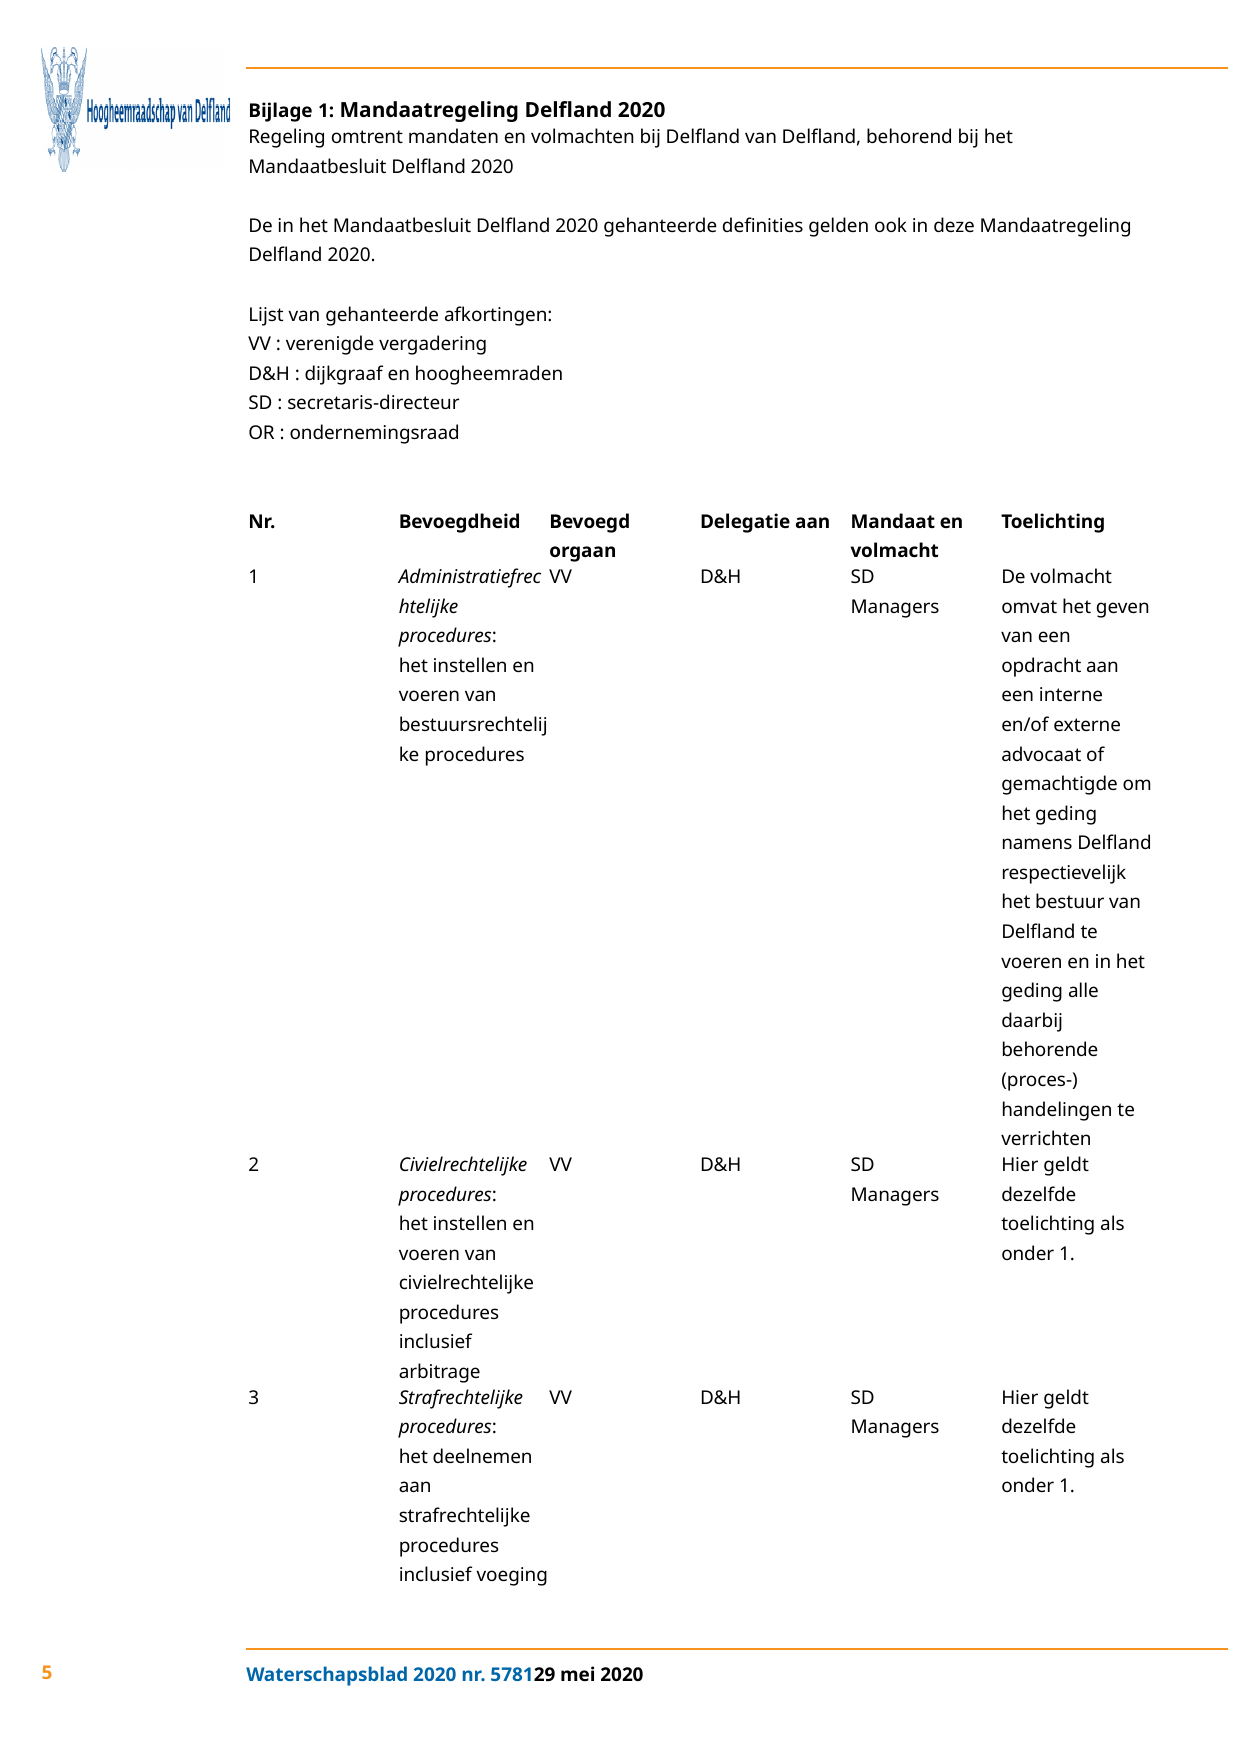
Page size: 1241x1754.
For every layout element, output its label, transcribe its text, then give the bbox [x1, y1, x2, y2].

table_cell 1 [248, 563, 398, 1151]
table_cell Strafrechtelijke procedures: het deelnemen aan strafrechtelijke procedures inclusief voeging [399, 1384, 549, 1587]
table_cell D&H [700, 1384, 850, 1587]
table_cell Hier geldt dezelfde toelichting als onder 1. [1001, 1384, 1152, 1587]
table_cell SD Managers [850, 1384, 1001, 1587]
text Bijlage 1: Mandaatregeling Delfland 2020 [248, 95, 1152, 123]
text De in het Mandaatbesluit Delfland 2020 gehanteerde definities gelden ook in deze Mandaatregeling Delfland 2020. [248, 212, 1152, 267]
table_cell 2 [248, 1151, 398, 1384]
text VV : verenigde vergadering [248, 330, 1152, 356]
table_header Toelichting [1001, 508, 1152, 563]
table_header Bevoegdheid [399, 508, 549, 563]
table_cell Administratiefrechtelijke procedures: het instellen en voeren van bestuursrechtelijke procedures [399, 563, 549, 1151]
table_cell D&H [700, 1151, 850, 1384]
table_cell Civielrechtelijke procedures: het instellen en voeren van civielrechtelijke procedures inclusief arbitrage [399, 1151, 549, 1384]
picture [41, 47, 231, 172]
table_cell SD Managers [850, 1151, 1001, 1384]
table_header Nr. [248, 508, 398, 563]
table_header Bevoegd orgaan [549, 508, 700, 563]
table_cell Hier geldt dezelfde toelichting als onder 1. [1001, 1151, 1152, 1384]
table_cell VV [549, 563, 700, 1151]
text SD : secretaris-directeur [248, 389, 1152, 415]
table_cell SD Managers [850, 563, 1001, 1151]
table_cell D&H [700, 563, 850, 1151]
table_cell VV [549, 1384, 700, 1587]
text OR : ondernemingsraad [248, 419, 1152, 445]
text D&H : dijkgraaf en hoogheemraden [248, 360, 1152, 386]
table_header Delegatie aan [700, 508, 850, 563]
table_cell 3 [248, 1384, 398, 1587]
table_header Mandaat en volmacht [850, 508, 1001, 563]
text Regeling omtrent mandaten en volmachten bij Delfland van Delfland, behorend bij het Mandaatbesluit Delfland 2020 [248, 123, 1152, 179]
table_cell VV [549, 1151, 700, 1384]
text Lijst van gehanteerde afkortingen: [248, 301, 1152, 327]
table_cell De volmacht omvat het geven van een opdracht aan een interne en/of externe advocaat of gemachtigde om het geding namens Delfland respectievelijk het bestuur van Delfland te voeren en in het geding alle daarbij behorende (proces-) handelingen te verrichten [1001, 563, 1152, 1151]
